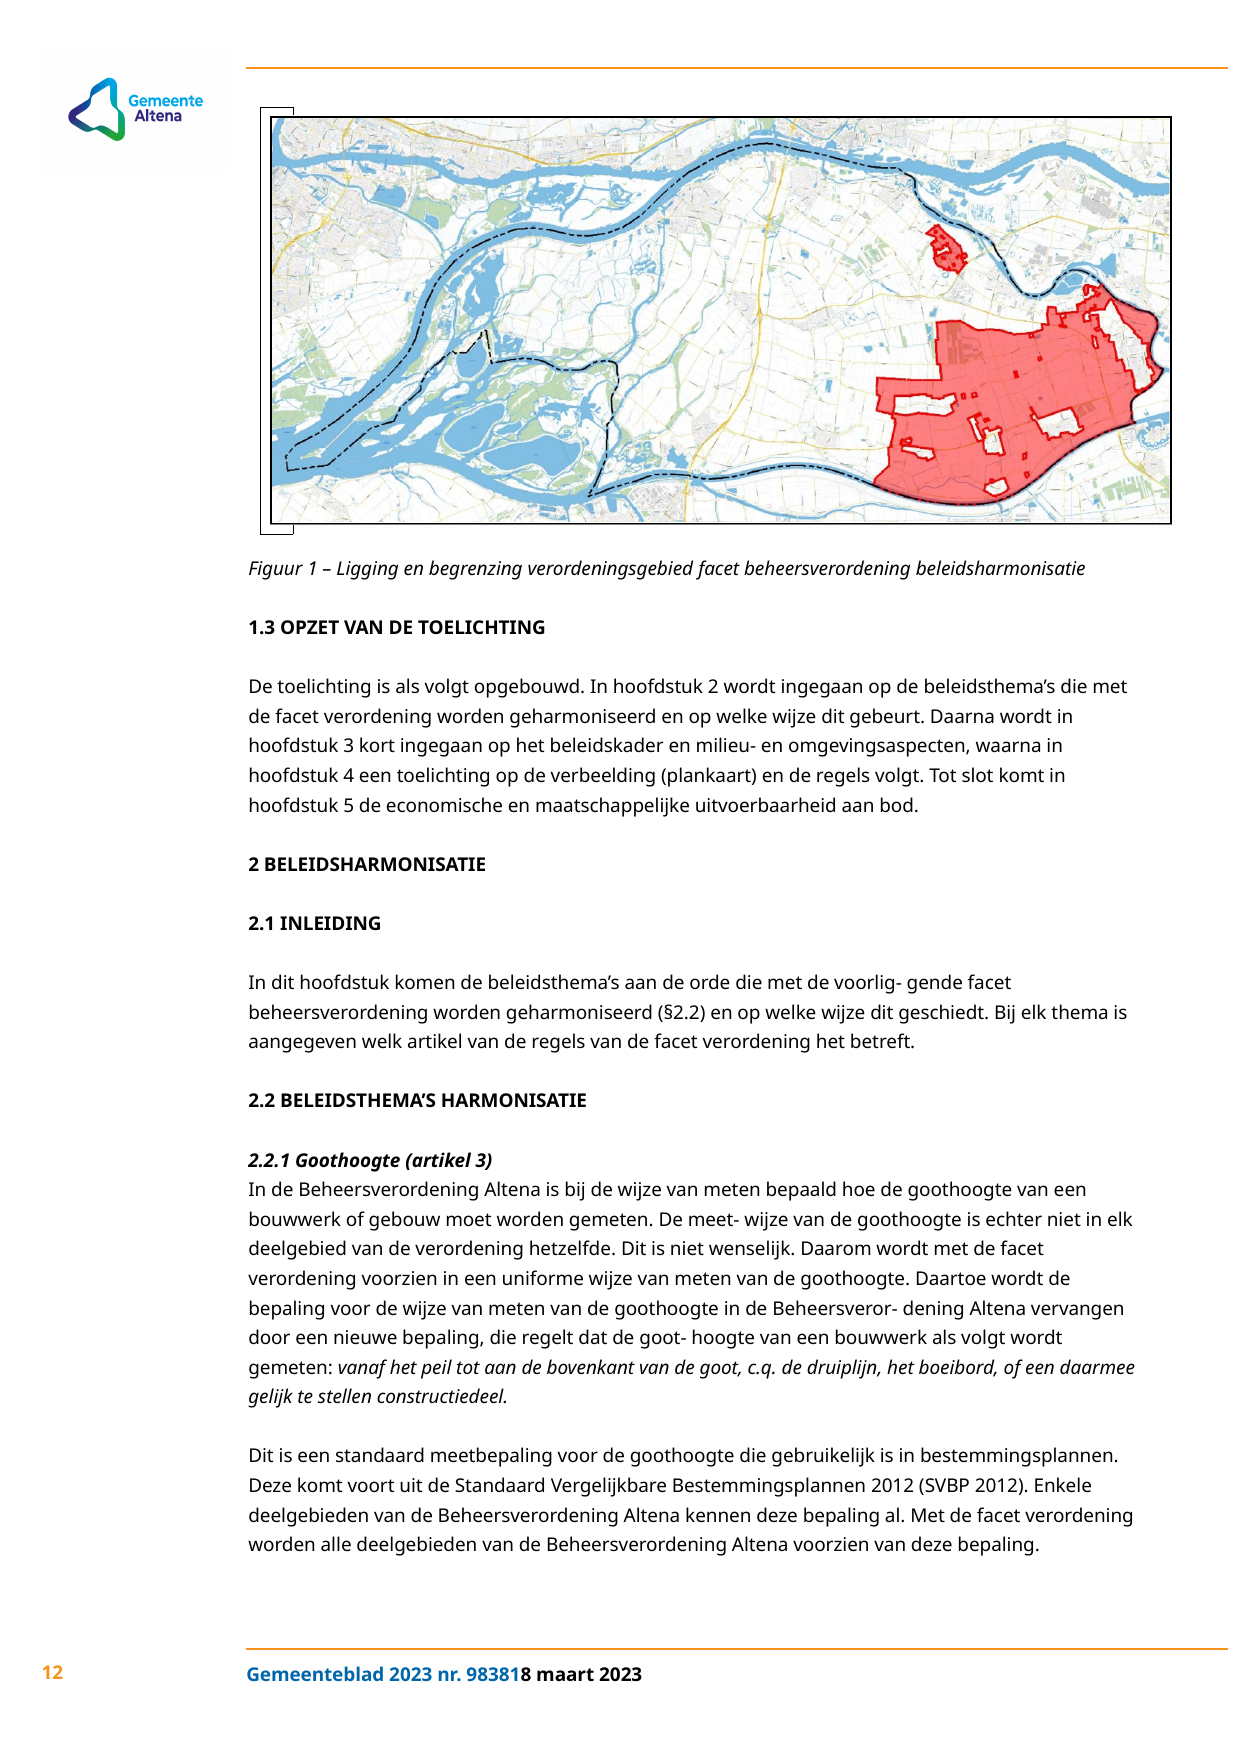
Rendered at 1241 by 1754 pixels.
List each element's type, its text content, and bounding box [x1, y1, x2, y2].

text In dit hoofdstuk komen de beleidsthema’s aan de orde die met de voorlig- gende facet beheersverordening worden geharmoniseerd (§2.2) en op welke wijze dit geschiedt. Bij elk thema is aangegeven welk artikel van de regels van de facet verordening het betreft. [248, 969, 1152, 1054]
text 2.2 BELEIDSTHEMA’S HARMONISATIE [248, 1088, 1152, 1113]
text 2.1 INLEIDING [248, 910, 1152, 936]
picture [268, 115, 1173, 525]
text Dit is een standaard meetbepaling voor de goothoogte die gebruikelijk is in bestemmingsplannen. Deze komt voort uit de Standaard Vergelijkbare Bestemmingsplannen 2012 (SVBP 2012). Enkele deelgebieden van de Beheersverordening Altena kennen deze bepaling al. Met de facet verordening worden alle deelgebieden van de Beheersverordening Altena voorzien van deze bepaling. [248, 1443, 1152, 1557]
text 1.3 OPZET VAN DE TOELICHTING [248, 614, 1152, 640]
text De toelichting is als volgt opgebouwd. In hoofdstuk 2 wordt ingegaan op de beleidsthema’s die met de facet verordening worden geharmoniseerd en op welke wijze dit gebeurt. Daarna wordt in hoofdstuk 3 kort ingegaan op het beleidskader en milieu- en omgevingsaspecten, waarna in hoofdstuk 4 een toelichting op de verbeelding (plankaart) en de regels volgt. Tot slot komt in hoofdstuk 5 de economische en maatschappelijke uitvoerbaarheid aan bod. [248, 673, 1152, 817]
text Figuur 1 – Ligging en begrenzing verordeningsgebied facet beheersverordening beleidsharmonisatie [248, 555, 1152, 581]
picture [41, 47, 231, 172]
text 2.2.1 Goothoogte (artikel 3) [248, 1147, 1152, 1172]
text In de Beheersverordening Altena is bij de wijze van meten bepaald hoe de goothoogte van een bouwwerk of gebouw moet worden gemeten. De meet- wijze van de goothoogte is echter niet in elk deelgebied van de verordening hetzelfde. Dit is niet wenselijk. Daarom wordt met de facet verordening voorzien in een uniforme wijze van meten van de goothoogte. Daartoe wordt de bepaling voor de wijze van meten van de goothoogte in de Beheersveror- dening Altena vervangen door een nieuwe bepaling, die regelt dat de goot- hoogte van een bouwwerk als volgt wordt gemeten: vanaf het peil tot aan de bovenkant van de goot, c.q. de druiplijn, het boeibord, of een daarmee gelijk te stellen constructiedeel. [248, 1176, 1152, 1409]
text 2 BELEIDSHARMONISATIE [248, 851, 1152, 877]
